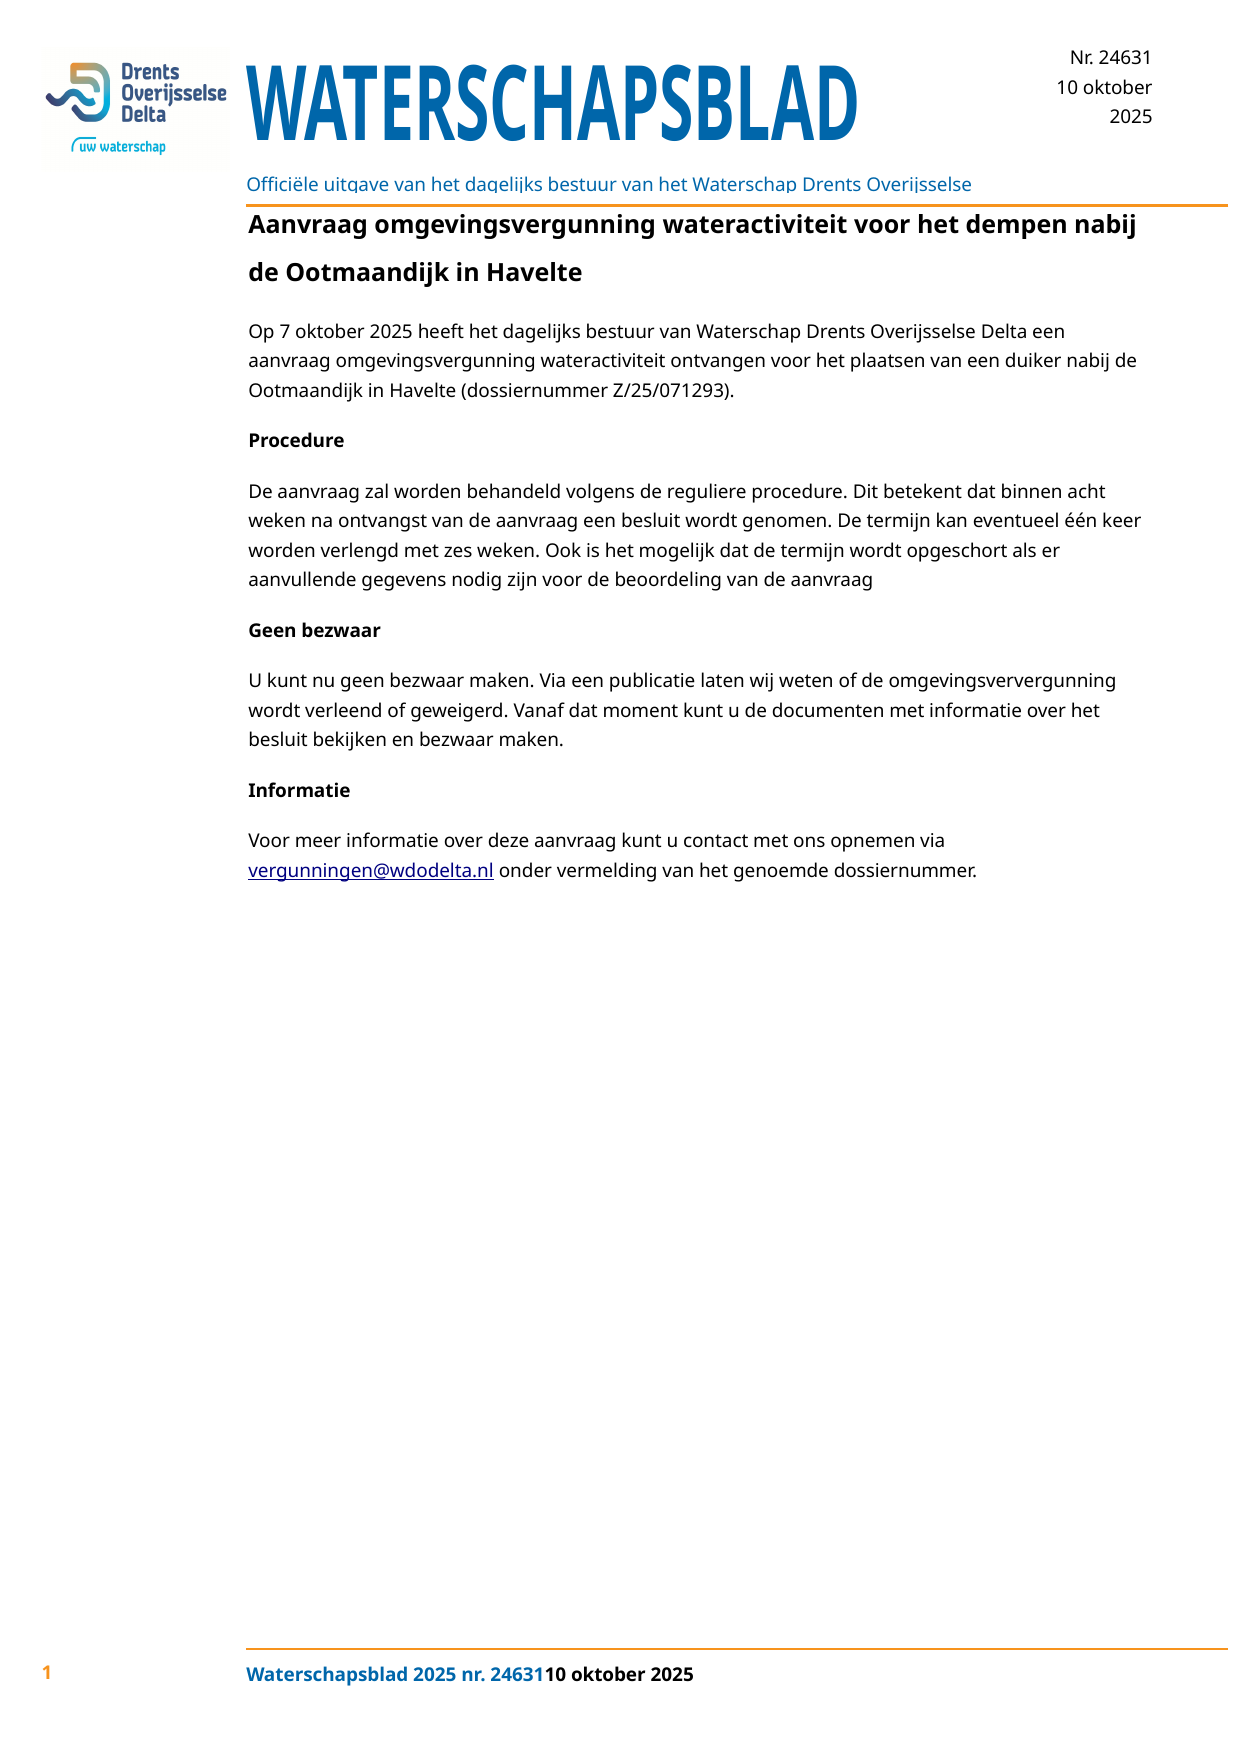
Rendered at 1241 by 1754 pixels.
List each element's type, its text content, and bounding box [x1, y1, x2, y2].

text Informatie [248, 777, 1152, 803]
text Op 7 oktober 2025 heeft het dagelijks bestuur van Waterschap Drents Overijsselse Delta een aanvraag omgevingsvergunning wateractiviteit ontvangen voor het plaatsen van een duiker nabij de Ootmaandijk in Havelte (dossiernummer Z/25/071293). [248, 318, 1152, 403]
text De aanvraag zal worden behandeld volgens de reguliere procedure. Dit betekent dat binnen acht weken na ontvangst van de aanvraag een besluit wordt genomen. De termijn kan eventueel één keer worden verlengd met zes weken. Ook is het mogelijk dat de termijn wordt opgeschort als er aanvullende gegevens nodig zijn voor de beoordeling van de aanvraag [248, 478, 1152, 592]
text Procedure [248, 427, 1152, 453]
text Voor meer informatie over deze aanvraag kunt u contact met ons opnemen via vergunningen@wdodelta.nl onder vermelding van het genoemde dossiernummer. [248, 827, 1152, 883]
text Geen bezwaar [248, 617, 1152, 643]
text Aanvraag omgevingsvergunning wateractiviteit voor het dempen nabij de Ootmaandijk in Havelte [248, 207, 1152, 288]
picture [41, 47, 231, 172]
text U kunt nu geen bezwaar maken. Via een publicatie laten wij weten of de omgevingsververgunning wordt verleend of geweigerd. Vanaf dat moment kunt u de documenten met informatie over het besluit bekijken en bezwaar maken. [248, 667, 1152, 752]
